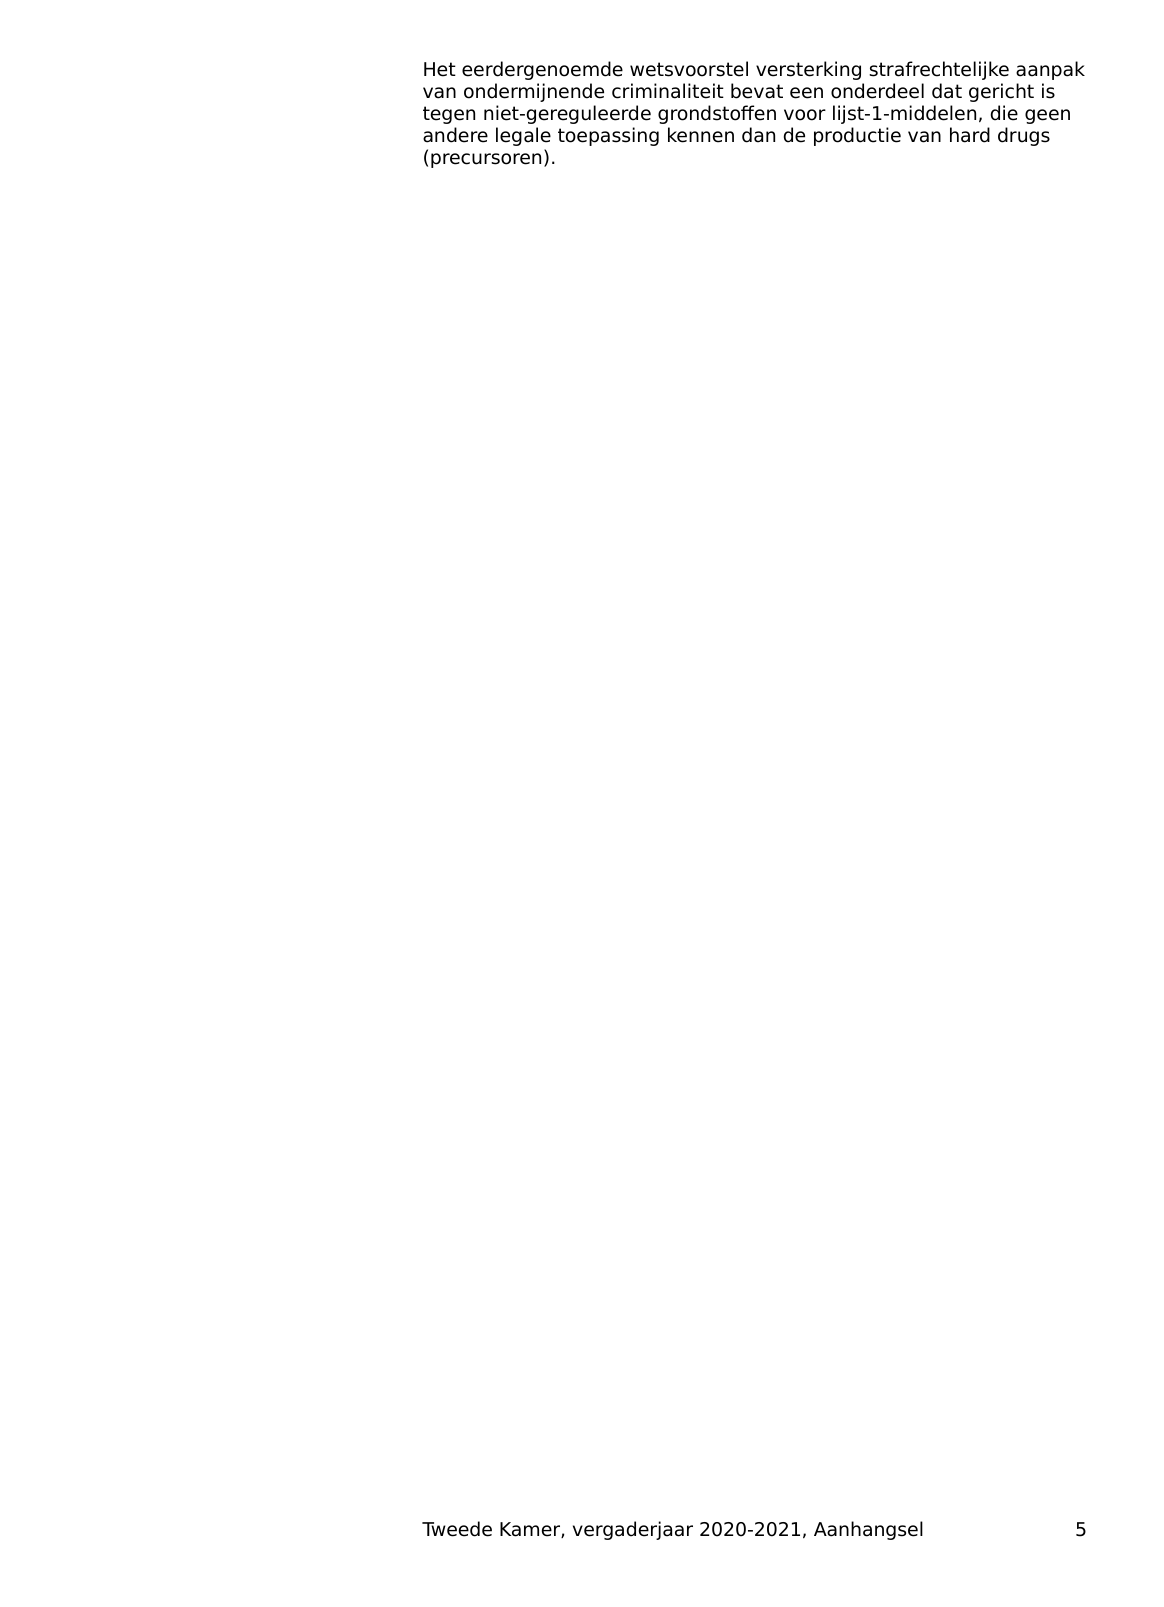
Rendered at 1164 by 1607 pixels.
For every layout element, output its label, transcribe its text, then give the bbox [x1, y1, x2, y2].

text Het eerdergenoemde wetsvoorstel versterking strafrechtelijke aanpak van ondermijnende criminaliteit bevat een onderdeel dat gericht is tegen niet-gereguleerde grondstoffen voor lijst-1-middelen, die geen andere legale toepassing kennen dan de productie van hard drugs (precursoren). [422, 59, 1087, 169]
